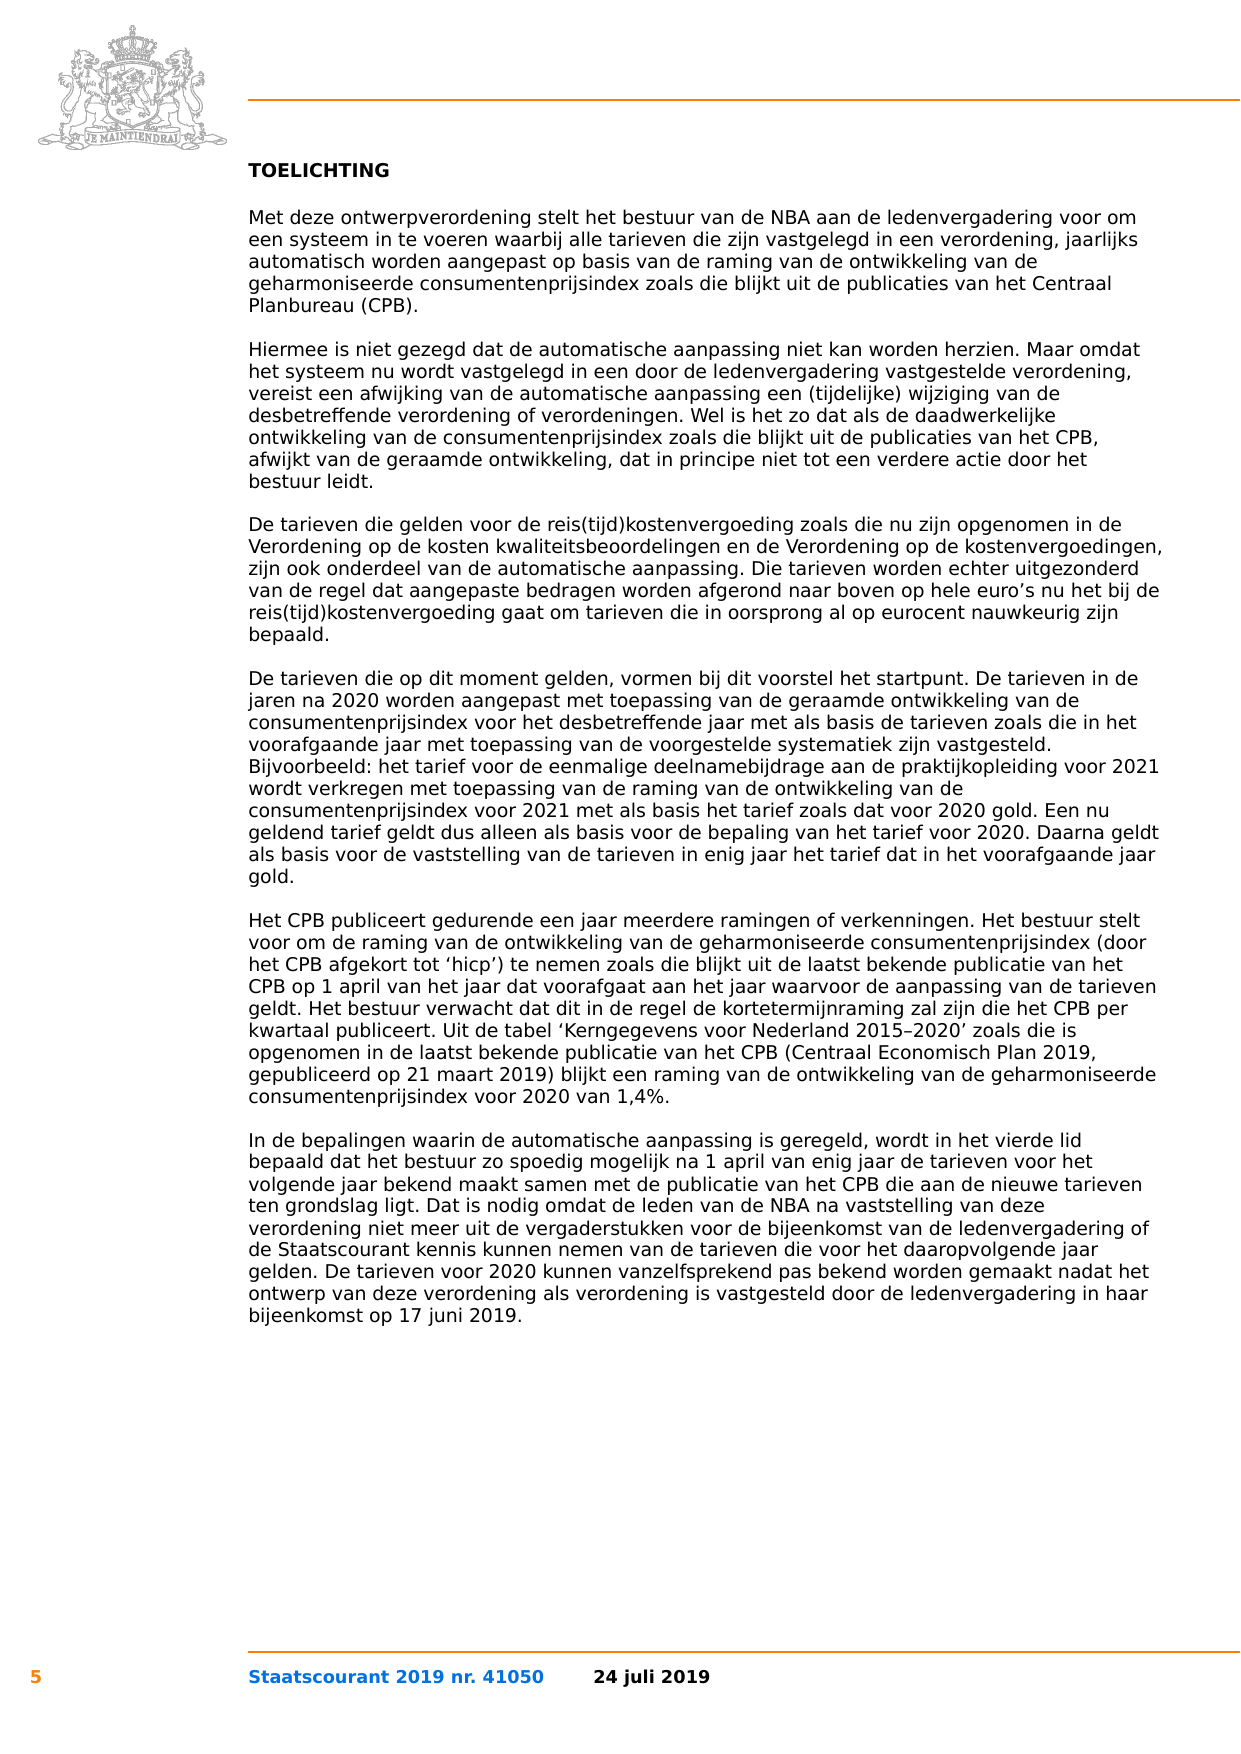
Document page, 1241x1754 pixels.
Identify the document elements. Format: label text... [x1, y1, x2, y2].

text Bijvoorbeeld: het tarief voor de eenmalige deelnamebijdrage aan de praktijkopleiding voor 2021 wordt verkregen met toepassing van de raming van de ontwikkeling van de consumentenprijsindex voor 2021 met als basis het tarief zoals dat voor 2020 gold. Een nu geldend tarief geldt dus alleen als basis voor de bepaling van het tarief voor 2020. Daarna geldt als basis voor de vaststelling van de tarieven in enig jaar het tarief dat in het voorafgaande jaar gold. [248, 756, 1163, 888]
text In de bepalingen waarin de automatische aanpassing is geregeld, wordt in het vierde lid bepaald dat het bestuur zo spoedig mogelijk na 1 april van enig jaar de tarieven voor het volgende jaar bekend maakt samen met de publicatie van het CPB die aan de nieuwe tarieven ten grondslag ligt. Dat is nodig omdat de leden van de NBA na vaststelling van deze verordening niet meer uit de vergaderstukken voor de bijeenkomst van de ledenvergadering of de Staatscourant kennis kunnen nemen van de tarieven die voor het daaropvolgende jaar gelden. De tarieven voor 2020 kunnen vanzelfsprekend pas bekend worden gemaakt nadat het ontwerp van deze verordening als verordening is vastgesteld door de ledenvergadering in haar bijeenkomst op 17 juni 2019. [248, 1129, 1163, 1327]
text De tarieven die gelden voor de reis(tijd)kostenvergoeding zoals die nu zijn opgenomen in de Verordening op de kosten kwaliteitsbeoordelingen en de Verordening op de kostenvergoedingen, zijn ook onderdeel van de automatische aanpassing. Die tarieven worden echter uitgezonderd van de regel dat aangepaste bedragen worden afgerond naar boven op hele euro’s nu het bij de reis(tijd)kostenvergoeding gaat om tarieven die in oorsprong al op eurocent nauwkeurig zijn bepaald. [248, 514, 1163, 646]
text Het CPB publiceert gedurende een jaar meerdere ramingen of verkenningen. Het bestuur stelt voor om de raming van de ontwikkeling van de geharmoniseerde consumentenprijsindex (door het CPB afgekort tot ‘hicp’) te nemen zoals die blijkt uit de laatst bekende publicatie van het CPB op 1 april van het jaar dat voorafgaat aan het jaar waarvoor de aanpassing van de tarieven geldt. Het bestuur verwacht dat dit in de regel de kortetermijnraming zal zijn die het CPB per kwartaal publiceert. Uit de tabel ‘Kerngegevens voor Nederland 2015–2020’ zoals die is opgenomen in de laatst bekende publicatie van het CPB (Centraal Economisch Plan 2019, gepubliceerd op 21 maart 2019) blijkt een raming van de ontwikkeling van de geharmoniseerde consumentenprijsindex voor 2020 van 1,4%. [248, 910, 1163, 1108]
text Met deze ontwerpverordening stelt het bestuur van de NBA aan de ledenvergadering voor om een systeem in te voeren waarbij alle tarieven die zijn vastgelegd in een verordening, jaarlijks automatisch worden aangepast op basis van de raming van de ontwikkeling van de geharmoniseerde consumentenprijsindex zoals die blijkt uit de publicaties van het Centraal Planbureau (CPB). [248, 207, 1163, 317]
text Hiermee is niet gezegd dat de automatische aanpassing niet kan worden herzien. Maar omdat het systeem nu wordt vastgelegd in een door de ledenvergadering vastgestelde verordening, vereist een afwijking van de automatische aanpassing een (tijdelijke) wijziging van de desbetreffende verordening of verordeningen. Wel is het zo dat als de daadwerkelijke ontwikkeling van de consumentenprijsindex zoals die blijkt uit de publicaties van het CPB, afwijkt van de geraamde ontwikkeling, dat in principe niet tot een verdere actie door het bestuur leidt. [248, 339, 1163, 492]
text De tarieven die op dit moment gelden, vormen bij dit voorstel het startpunt. De tarieven in de jaren na 2020 worden aangepast met toepassing van de geraamde ontwikkeling van de consumentenprijsindex voor het desbetreffende jaar met als basis de tarieven zoals die in het voorafgaande jaar met toepassing van de voorgestelde systematiek zijn vastgesteld. [248, 668, 1163, 756]
picture [38, 25, 227, 150]
subtitle TOELICHTING [248, 160, 1163, 182]
